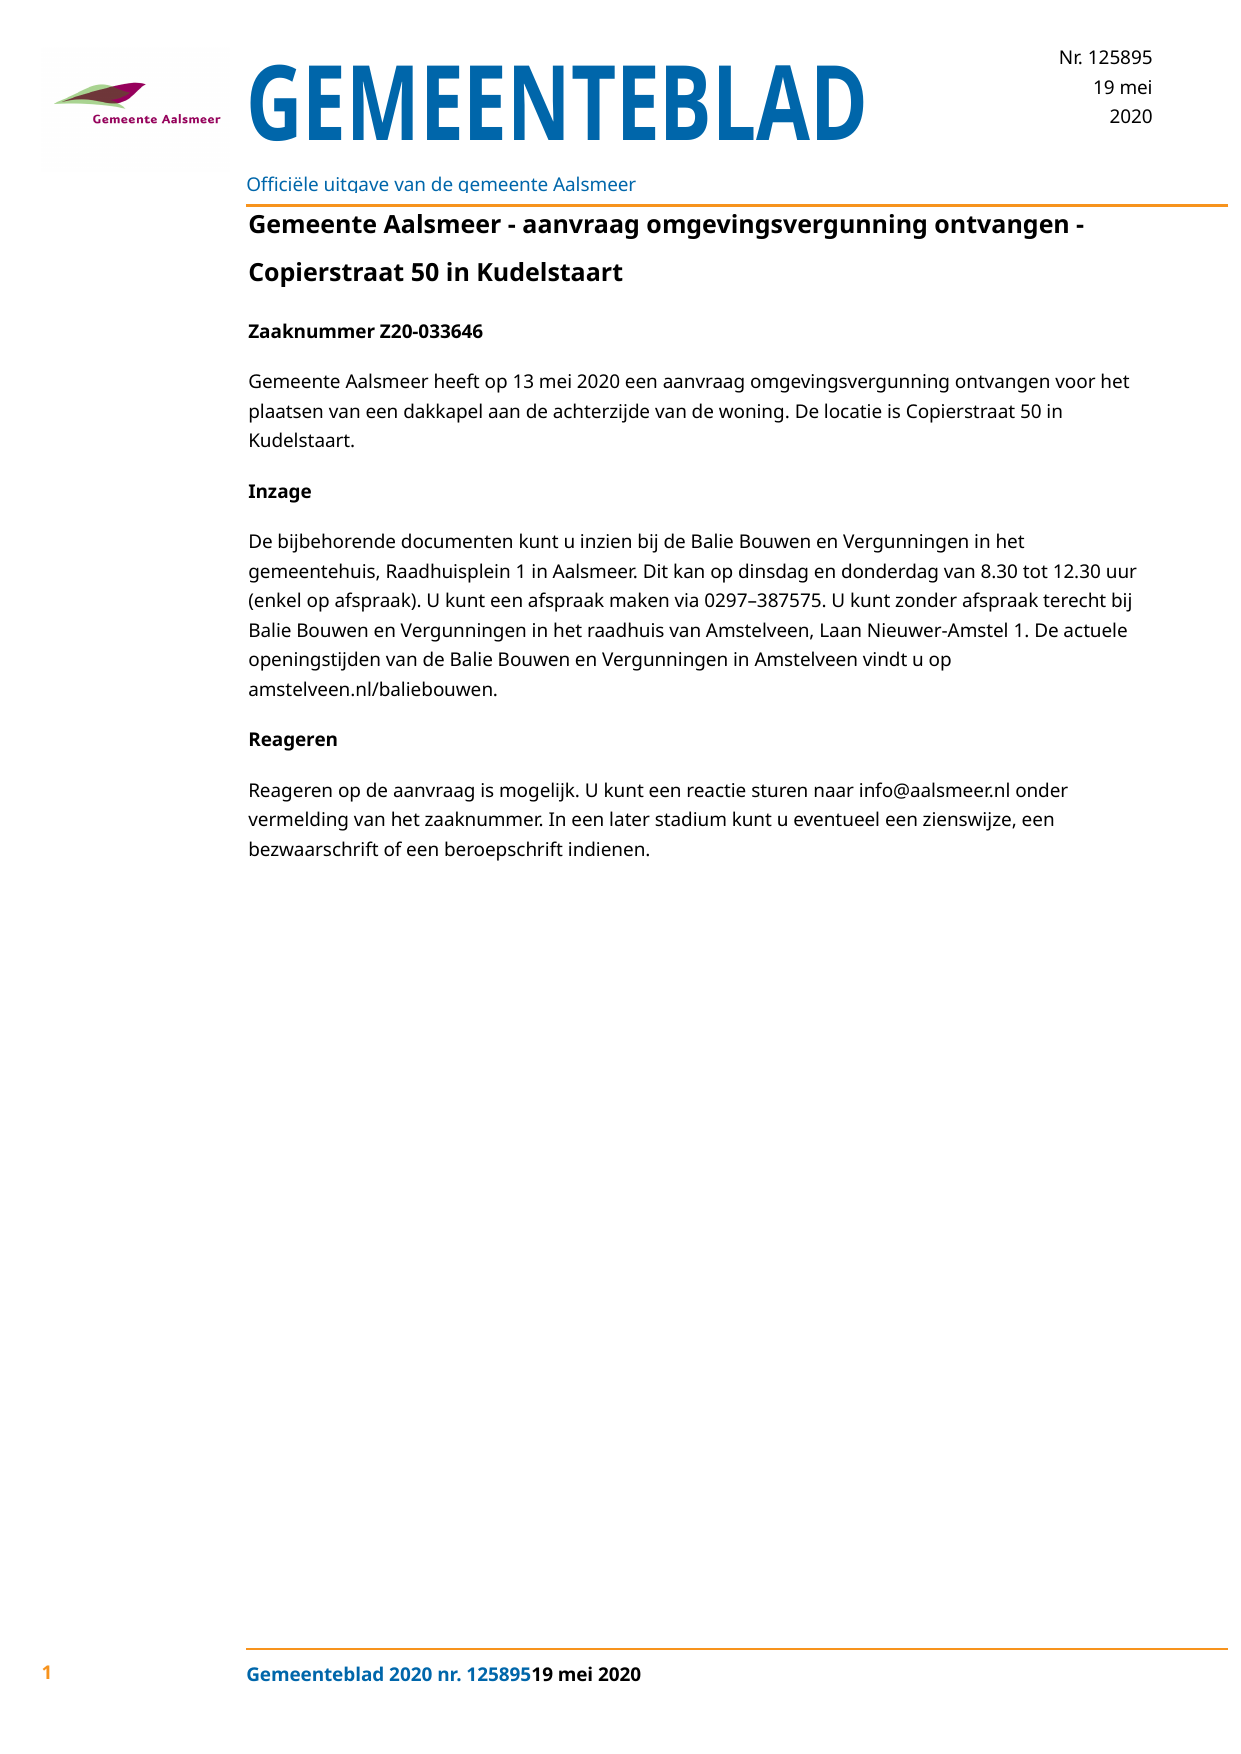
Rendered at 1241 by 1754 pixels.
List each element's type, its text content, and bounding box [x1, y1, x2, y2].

text Gemeente Aalsmeer heeft op 13 mei 2020 een aanvraag omgevingsvergunning ontvangen voor het plaatsen van een dakkapel aan de achterzijde van de woning. De locatie is Copierstraat 50 in Kudelstaart. [248, 368, 1152, 453]
picture [41, 47, 231, 172]
text Inzage [248, 478, 1152, 504]
text De bijbehorende documenten kunt u inzien bij de Balie Bouwen en Vergunningen in het gemeentehuis, Raadhuisplein 1 in Aalsmeer. Dit kan op dinsdag en donderdag van 8.30 tot 12.30 uur (enkel op afspraak). U kunt een afspraak maken via 0297–387575. U kunt zonder afspraak terecht bij Balie Bouwen en Vergunningen in het raadhuis van Amstelveen, Laan Nieuwer-Amstel 1. De actuele openingstijden van de Balie Bouwen en Vergunningen in Amstelveen vindt u op amstelveen.nl/baliebouwen. [248, 528, 1152, 702]
text Zaaknummer Z20-033646 [248, 318, 1152, 344]
text Reageren [248, 727, 1152, 752]
text Gemeente Aalsmeer - aanvraag omgevingsvergunning ontvangen - Copierstraat 50 in Kudelstaart [248, 207, 1152, 288]
text Reageren op de aanvraag is mogelijk. U kunt een reactie sturen naar info@aalsmeer.nl onder vermelding van het zaaknummer. In een later stadium kunt u eventueel een zienswijze, een bezwaarschrift of een beroepschrift indienen. [248, 777, 1152, 862]
